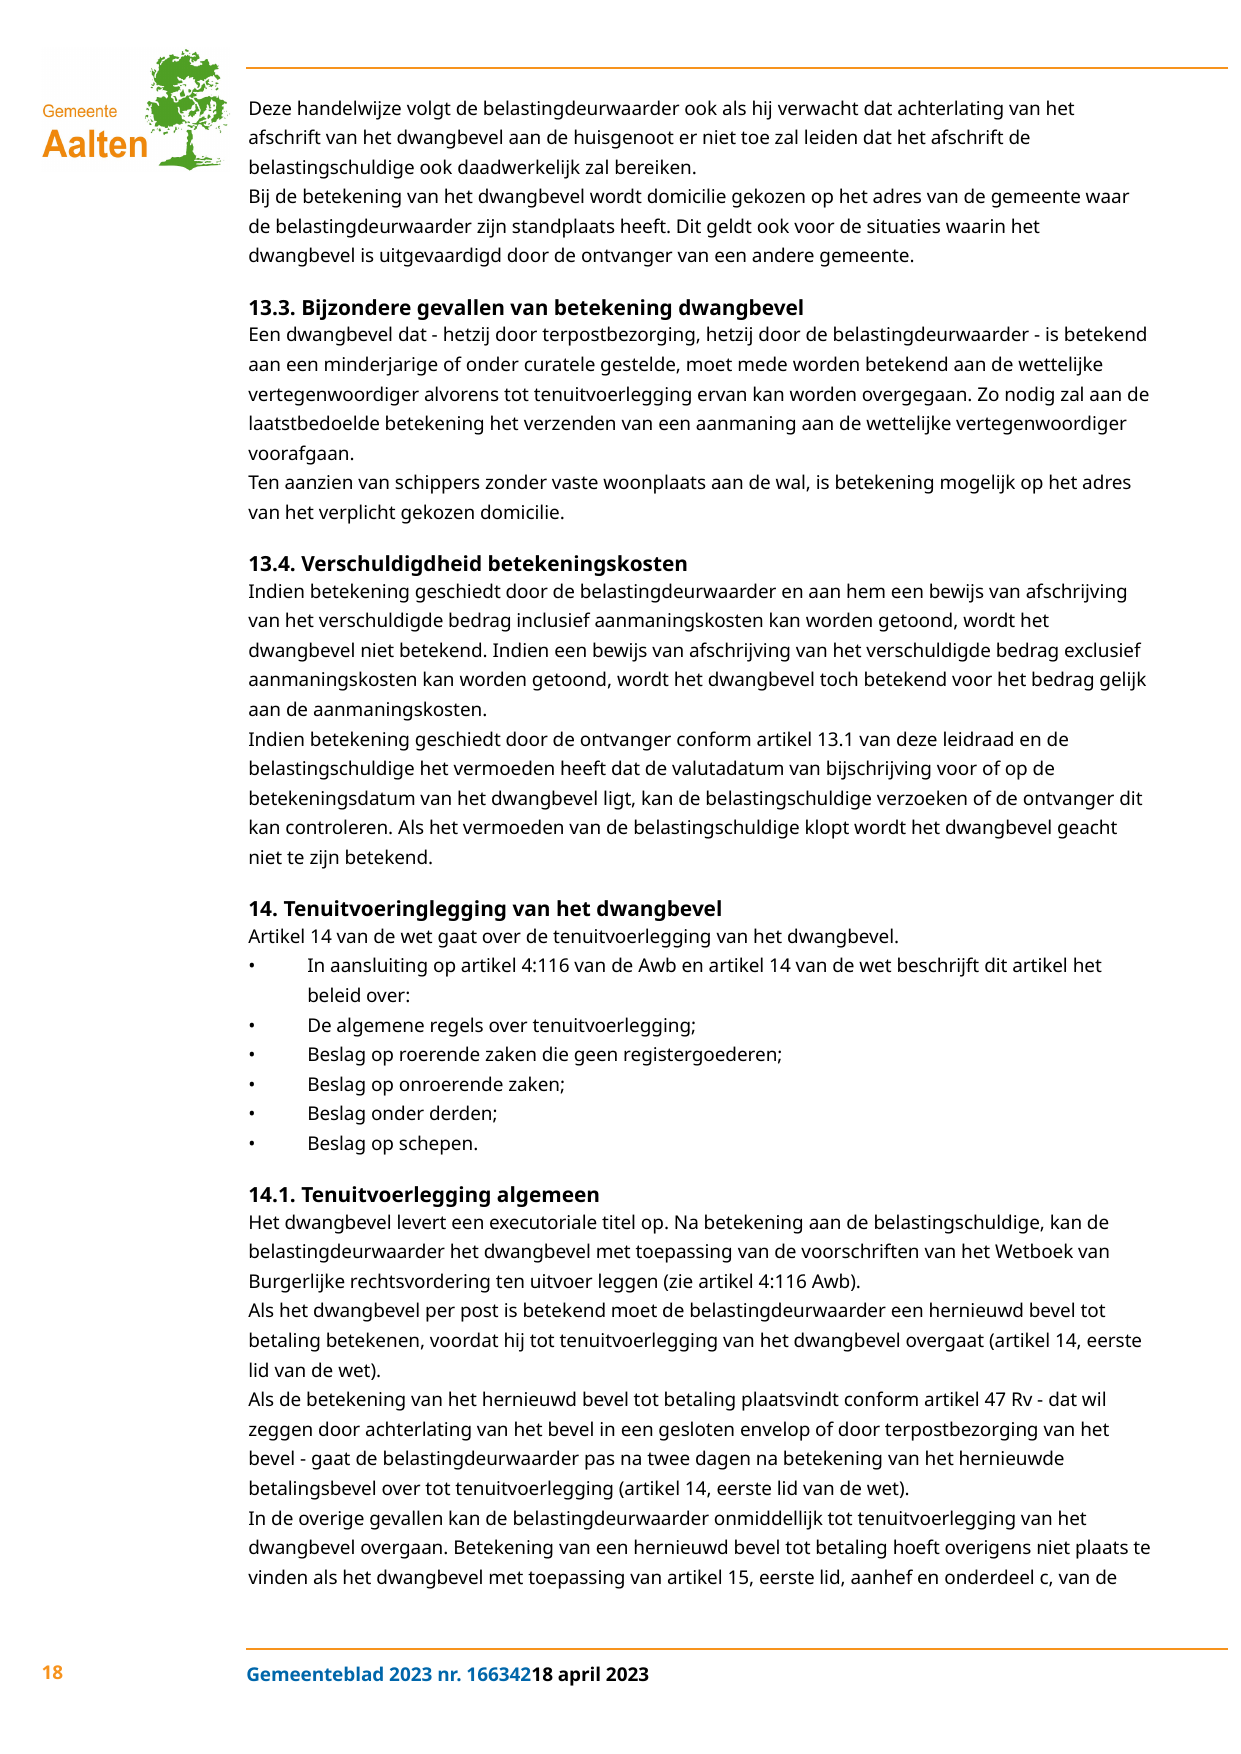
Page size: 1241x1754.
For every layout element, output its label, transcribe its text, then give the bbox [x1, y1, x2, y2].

text In de overige gevallen kan de belastingdeurwaarder onmiddellijk tot tenuitvoerlegging van het dwangbevel overgaan. Betekening van een hernieuwd bevel tot betaling hoeft overigens niet plaats te vinden als het dwangbevel met toepassing van artikel 15, eerste lid, aanhef en onderdeel c, van de [248, 1505, 1152, 1590]
text Als de betekening van het hernieuwd bevel tot betaling plaatsvindt conform artikel 47 Rv - dat wil zeggen door achterlating van het bevel in een gesloten envelop of door terpostbezorging van het bevel - gaat de belastingdeurwaarder pas na twee dagen na betekening van het hernieuwde betalingsbevel over tot tenuitvoerlegging (artikel 14, eerste lid van de wet). [248, 1386, 1152, 1501]
list In aansluiting op artikel 4:116 van de Awb en artikel 14 van de wet beschrijft dit artikel het beleid over: [248, 953, 1152, 1008]
text Als het dwangbevel per post is betekend moet de belastingdeurwaarder een hernieuwd bevel tot betaling betekenen, voordat hij tot tenuitvoerlegging van het dwangbevel overgaat (artikel 14, eerste lid van de wet). [248, 1298, 1152, 1383]
picture [41, 47, 231, 172]
list Beslag op schepen. [248, 1130, 1152, 1156]
list Beslag op roerende zaken die geen registergoederen; [248, 1041, 1152, 1067]
text 13.4. Verschuldigdheid betekeningskosten [248, 549, 1152, 578]
text Artikel 14 van de wet gaat over de tenuitvoerlegging van het dwangbevel. [248, 923, 1152, 949]
text Indien betekening geschiedt door de ontvanger conform artikel 13.1 van deze leidraad en de belastingschuldige het vermoeden heeft dat de valutadatum van bijschrijving voor of op de betekeningsdatum van het dwangbevel ligt, kan de belastingschuldige verzoeken of de ontvanger dit kan controleren. Als het vermoeden van de belastingschuldige klopt wordt het dwangbevel geacht niet te zijn betekend. [248, 726, 1152, 870]
list Beslag op onroerende zaken; [248, 1071, 1152, 1097]
text belastingdeurwaarder het dwangbevel met toepassing van de voorschriften van het Wetboek van Burgerlijke rechtsvordering ten uitvoer leggen (zie artikel 4:116 Awb). [248, 1238, 1152, 1294]
text laatstbedoelde betekening het verzenden van een aanmaning aan de wettelijke vertegenwoordiger [248, 410, 1152, 436]
text 14. Tenuitvoeringlegging van het dwangbevel [248, 894, 1152, 923]
list De algemene regels over tenuitvoerlegging; [248, 1012, 1152, 1037]
text 14.1. Tenuitvoerlegging algemeen [248, 1181, 1152, 1209]
text Bij de betekening van het dwangbevel wordt domicilie gekozen op het adres van de gemeente waar de belastingdeurwaarder zijn standplaats heeft. Dit geldt ook voor de situaties waarin het dwangbevel is uitgevaardigd door de ontvanger van een andere gemeente. [248, 183, 1152, 268]
list Beslag onder derden; [248, 1101, 1152, 1126]
text 13.3. Bijzondere gevallen van betekening dwangbevel [248, 293, 1152, 322]
text voorafgaan. [248, 440, 1152, 466]
text Het dwangbevel levert een executoriale titel op. Na betekening aan de belastingschuldige, kan de [248, 1209, 1152, 1235]
text Deze handelwijze volgt de belastingdeurwaarder ook als hij verwacht dat achterlating van het afschrift van het dwangbevel aan de huisgenoot er niet toe zal leiden dat het afschrift de belastingschuldige ook daadwerkelijk zal bereiken. [248, 95, 1152, 180]
text Indien betekening geschiedt door de belastingdeurwaarder en aan hem een bewijs van afschrijving van het verschuldigde bedrag inclusief aanmaningskosten kan worden getoond, wordt het dwangbevel niet betekend. Indien een bewijs van afschrijving van het verschuldigde bedrag exclusief aanmaningskosten kan worden getoond, wordt het dwangbevel toch betekend voor het bedrag gelijk aan de aanmaningskosten. [248, 578, 1152, 722]
text Ten aanzien van schippers zonder vaste woonplaats aan de wal, is betekening mogelijk op het adres van het verplicht gekozen domicilie. [248, 469, 1152, 525]
text Een dwangbevel dat - hetzij door terpostbezorging, hetzij door de belastingdeurwaarder - is betekend aan een minderjarige of onder curatele gestelde, moet mede worden betekend aan de wettelijke vertegenwoordiger alvorens tot tenuitvoerlegging ervan kan worden overgegaan. Zo nodig zal aan de [248, 322, 1152, 406]
